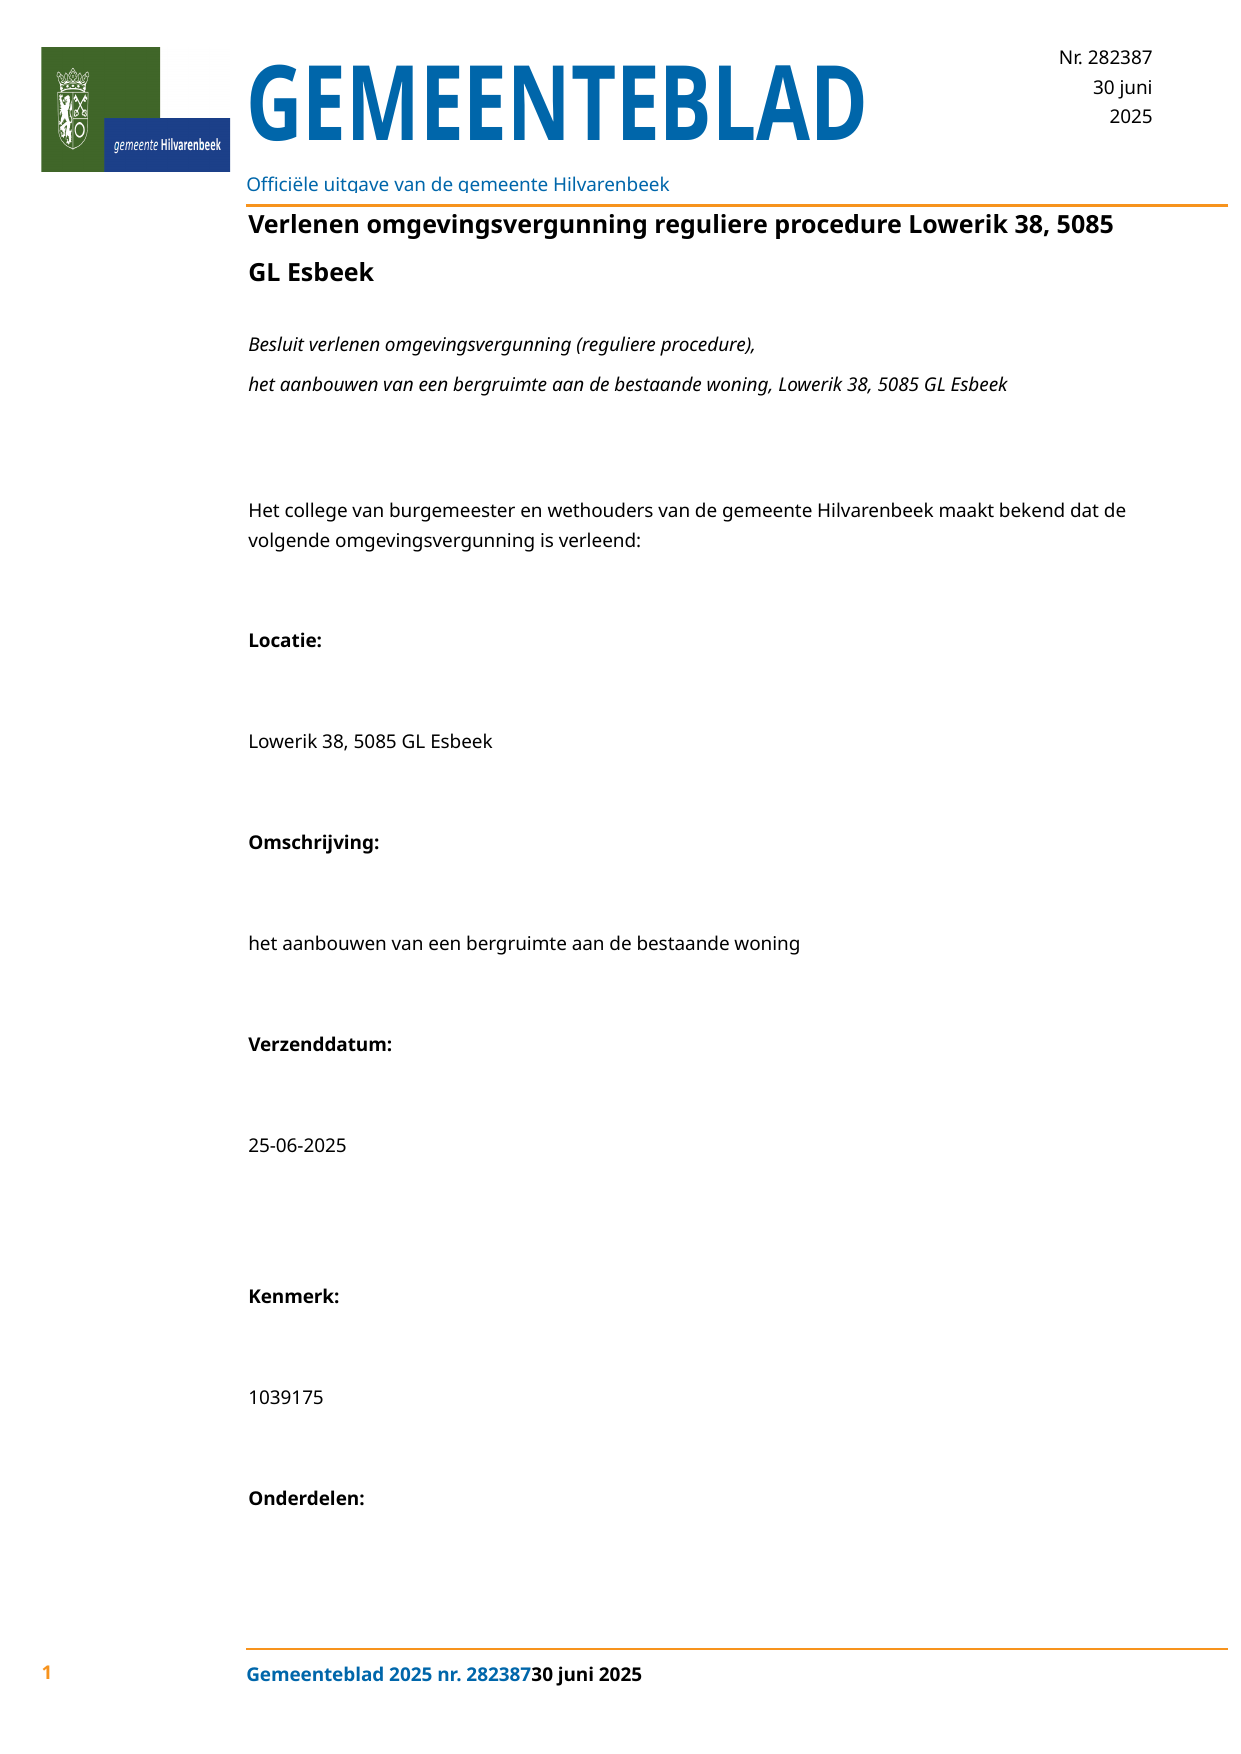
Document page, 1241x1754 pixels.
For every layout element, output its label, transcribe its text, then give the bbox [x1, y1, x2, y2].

text Verzenddatum: [248, 1031, 1152, 1057]
text Onderdelen: [248, 1485, 1152, 1511]
text het aanbouwen van een bergruimte aan de bestaande woning [248, 930, 1152, 956]
text Verlenen omgevingsvergunning reguliere procedure Lowerik 38, 5085 GL Esbeek [248, 207, 1152, 288]
text Omschrijving: [248, 829, 1152, 855]
text Besluit verlenen omgevingsvergunning (reguliere procedure), [248, 331, 1152, 357]
picture [41, 47, 231, 172]
text 1039175 [248, 1384, 1152, 1410]
text Lowerik 38, 5085 GL Esbeek [248, 728, 1152, 754]
text Het college van burgemeester en wethouders van de gemeente Hilvarenbeek maakt bekend dat de volgende omgevingsvergunning is verleend: [248, 497, 1152, 553]
text 25-06-2025 [248, 1132, 1152, 1158]
text het aanbouwen van een bergruimte aan de bestaande woning, Lowerik 38, 5085 GL Esbeek [248, 371, 1152, 396]
text Locatie: [248, 628, 1152, 653]
text Kenmerk: [248, 1283, 1152, 1309]
